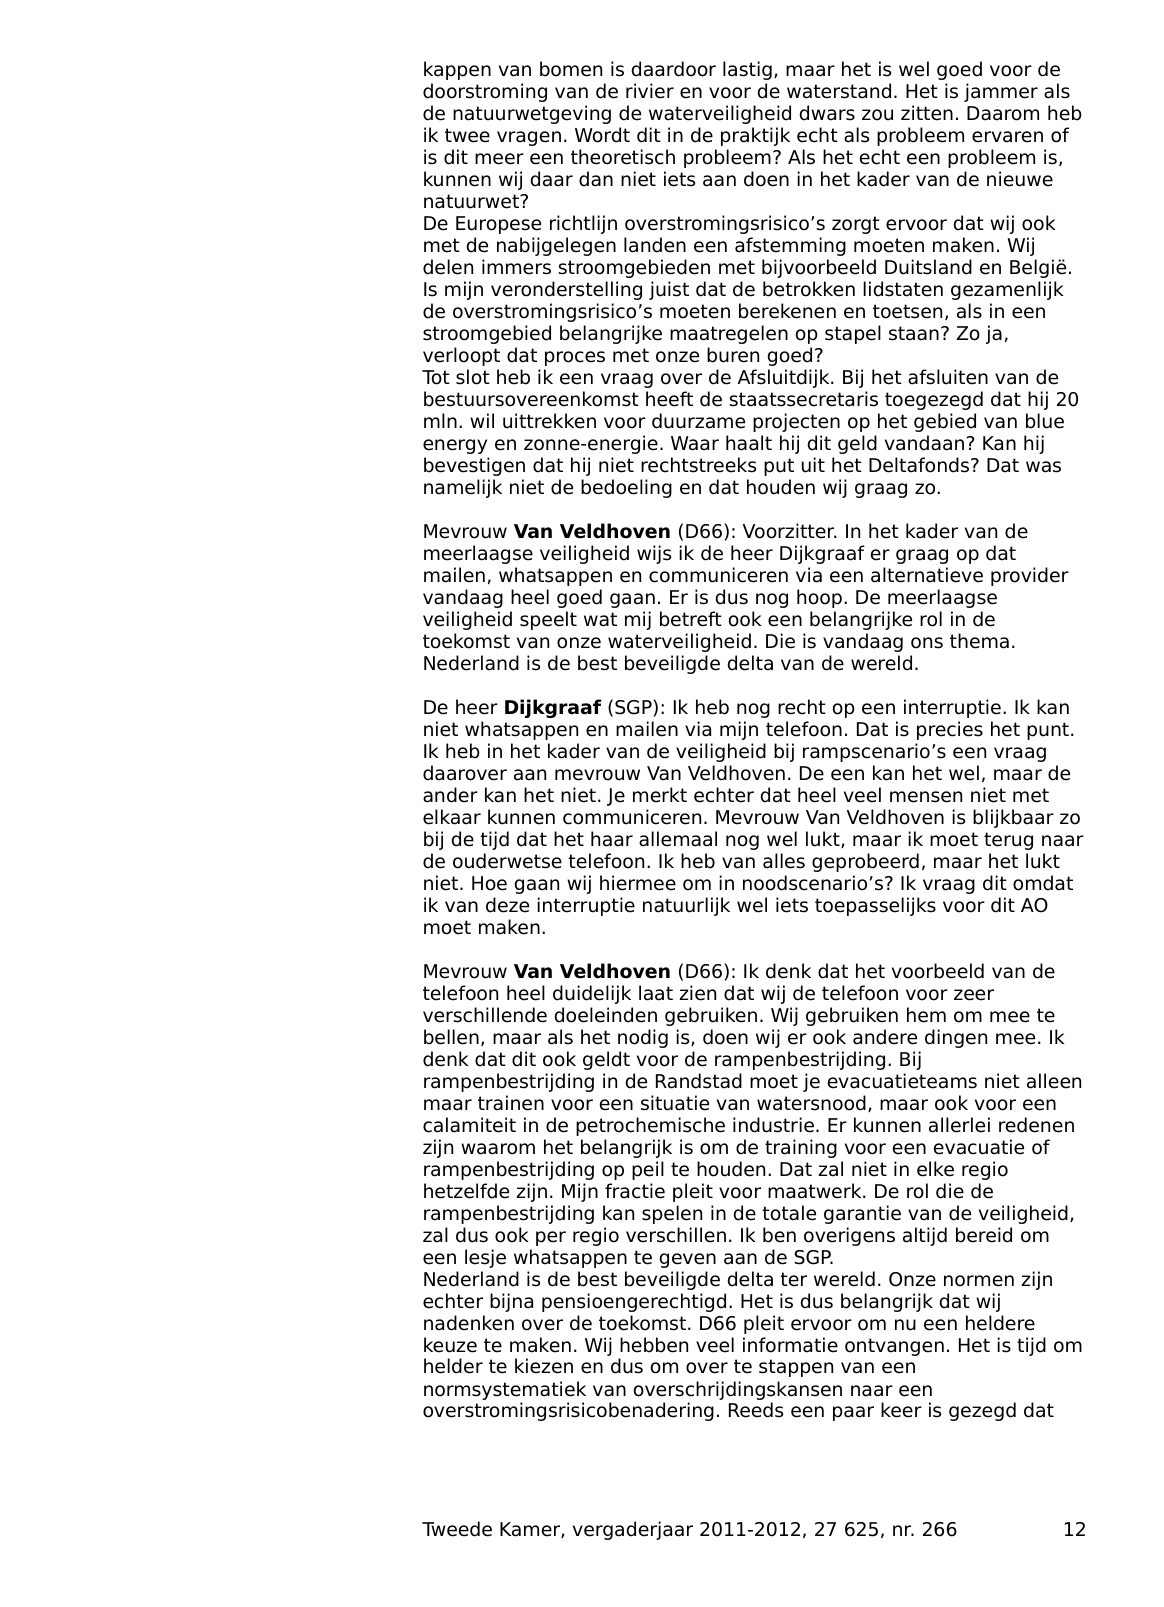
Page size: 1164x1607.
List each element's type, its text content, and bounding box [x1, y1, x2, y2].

text De heer Dijkgraaf (SGP): Ik heb nog recht op een interruptie. Ik kan niet whatsappen en mailen via mijn telefoon. Dat is precies het punt. Ik heb in het kader van de veiligheid bij rampscenario’s een vraag daarover aan mevrouw Van Veldhoven. De een kan het wel, maar de ander kan het niet. Je merkt echter dat heel veel mensen niet met elkaar kunnen communiceren. Mevrouw Van Veldhoven is blijkbaar zo bij de tijd dat het haar allemaal nog wel lukt, maar ik moet terug naar de ouderwetse telefoon. Ik heb van alles geprobeerd, maar het lukt niet. Hoe gaan wij hiermee om in noodscenario’s? Ik vraag dit omdat ik van deze interruptie natuurlijk wel iets toepasselijks voor dit AO moet maken. [422, 697, 1087, 939]
text Mevrouw Van Veldhoven (D66): Ik denk dat het voorbeeld van de telefoon heel duidelijk laat zien dat wij de telefoon voor zeer verschillende doeleinden gebruiken. Wij gebruiken hem om mee te bellen, maar als het nodig is, doen wij er ook andere dingen mee. Ik denk dat dit ook geldt voor de rampenbestrijding. Bij rampenbestrijding in de Randstad moet je evacuatieteams niet alleen maar trainen voor een situatie van watersnood, maar ook voor een calamiteit in de petrochemische industrie. Er kunnen allerlei redenen zijn waarom het belangrijk is om de training voor een evacuatie of rampenbestrijding op peil te houden. Dat zal niet in elke regio hetzelfde zijn. Mijn fractie pleit voor maatwerk. De rol die de rampenbestrijding kan spelen in de totale garantie van de veiligheid, zal dus ook per regio verschillen. Ik ben overigens altijd bereid om een lesje whatsappen te geven aan de SGP. [422, 961, 1087, 1268]
text Nederland is de best beveiligde delta ter wereld. Onze normen zijn echter bijna pensioengerechtigd. Het is dus belangrijk dat wij nadenken over de toekomst. D66 pleit ervoor om nu een heldere keuze te maken. Wij hebben veel informatie ontvangen. Het is tijd om helder te kiezen en dus om over te stappen van een normsystematiek van overschrijdingskansen naar een overstromingsrisicobenadering. Reeds een paar keer is gezegd dat [422, 1268, 1087, 1422]
text Mevrouw Van Veldhoven (D66): Voorzitter. In het kader van de meerlaagse veiligheid wijs ik de heer Dijkgraaf er graag op dat mailen, whatsappen en communiceren via een alternatieve provider vandaag heel goed gaan. Er is dus nog hoop. De meerlaagse veiligheid speelt wat mij betreft ook een belangrijke rol in de toekomst van onze waterveiligheid. Die is vandaag ons thema. Nederland is de best beveiligde delta van de wereld. [422, 521, 1087, 675]
text De Europese richtlijn overstromingsrisico’s zorgt ervoor dat wij ook met de nabijgelegen landen een afstemming moeten maken. Wij delen immers stroomgebieden met bijvoorbeeld Duitsland en België. Is mijn veronderstelling juist dat de betrokken lidstaten gezamenlijk de overstromingsrisico’s moeten berekenen en toetsen, als in een stroomgebied belangrijke maatregelen op stapel staan? Zo ja, verloopt dat proces met onze buren goed? [422, 213, 1087, 367]
text kappen van bomen is daardoor lastig, maar het is wel goed voor de doorstroming van de rivier en voor de waterstand. Het is jammer als de natuurwetgeving de waterveiligheid dwars zou zitten. Daarom heb ik twee vragen. Wordt dit in de praktijk echt als probleem ervaren of is dit meer een theoretisch probleem? Als het echt een probleem is, kunnen wij daar dan niet iets aan doen in het kader van de nieuwe natuurwet? [422, 59, 1087, 213]
text Tot slot heb ik een vraag over de Afsluitdijk. Bij het afsluiten van de bestuursovereenkomst heeft de staatssecretaris toegezegd dat hij 20 mln. wil uittrekken voor duurzame projecten op het gebied van blue energy en zonne-energie. Waar haalt hij dit geld vandaan? Kan hij bevestigen dat hij niet rechtstreeks put uit het Deltafonds? Dat was namelijk niet de bedoeling en dat houden wij graag zo. [422, 367, 1087, 499]
